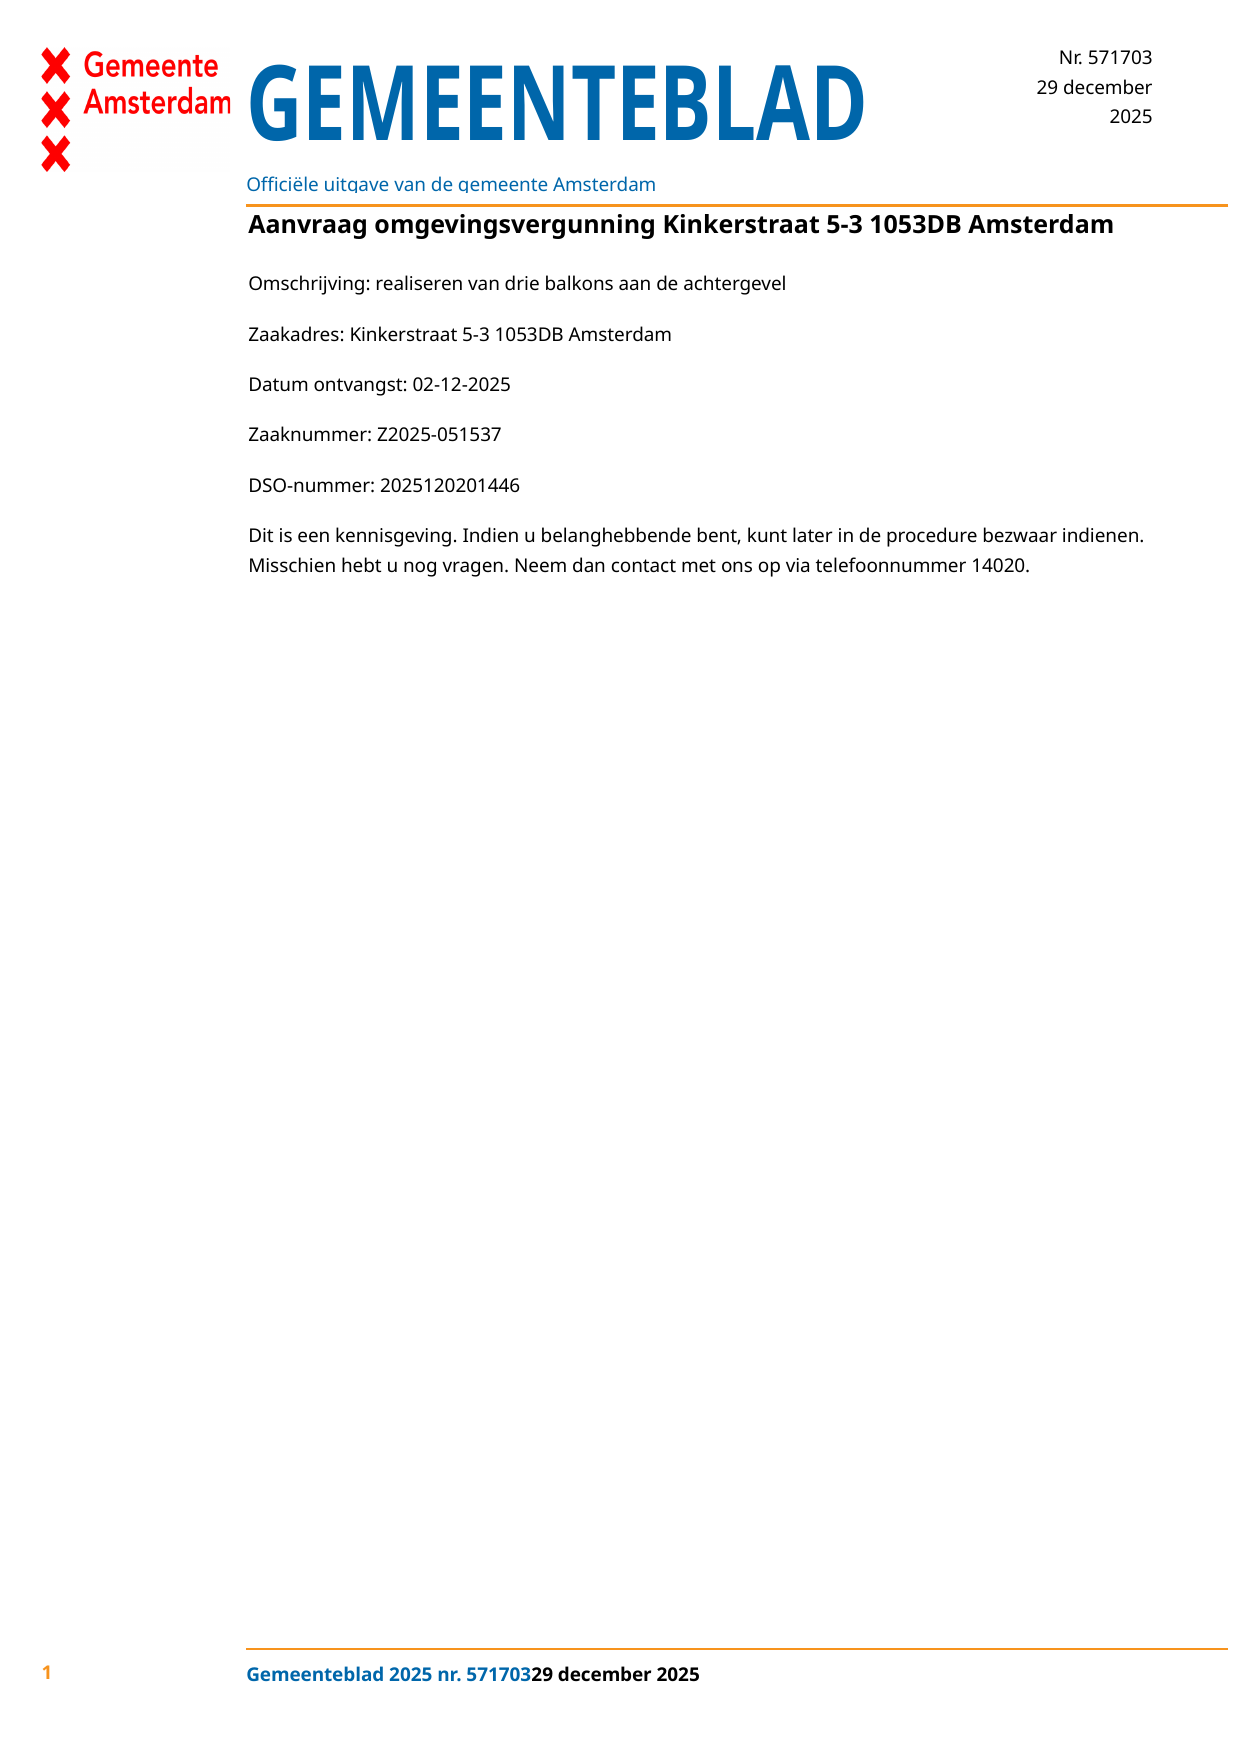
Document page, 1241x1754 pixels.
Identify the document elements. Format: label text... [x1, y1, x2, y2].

text Omschrijving: realiseren van drie balkons aan de achtergevel [248, 270, 1152, 296]
text Zaakadres: Kinkerstraat 5-3 1053DB Amsterdam [248, 321, 1152, 346]
text Dit is een kennisgeving. Indien u belanghebbende bent, kunt later in de procedure bezwaar indienen. Misschien hebt u nog vragen. Neem dan contact met ons op via telefoonnummer 14020. [248, 522, 1152, 578]
text Aanvraag omgevingsvergunning Kinkerstraat 5-3 1053DB Amsterdam [248, 207, 1152, 241]
text DSO-nummer: 2025120201446 [248, 472, 1152, 498]
text Zaaknummer: Z2025-051537 [248, 422, 1152, 447]
picture [41, 47, 231, 172]
text Datum ontvangst: 02-12-2025 [248, 371, 1152, 397]
